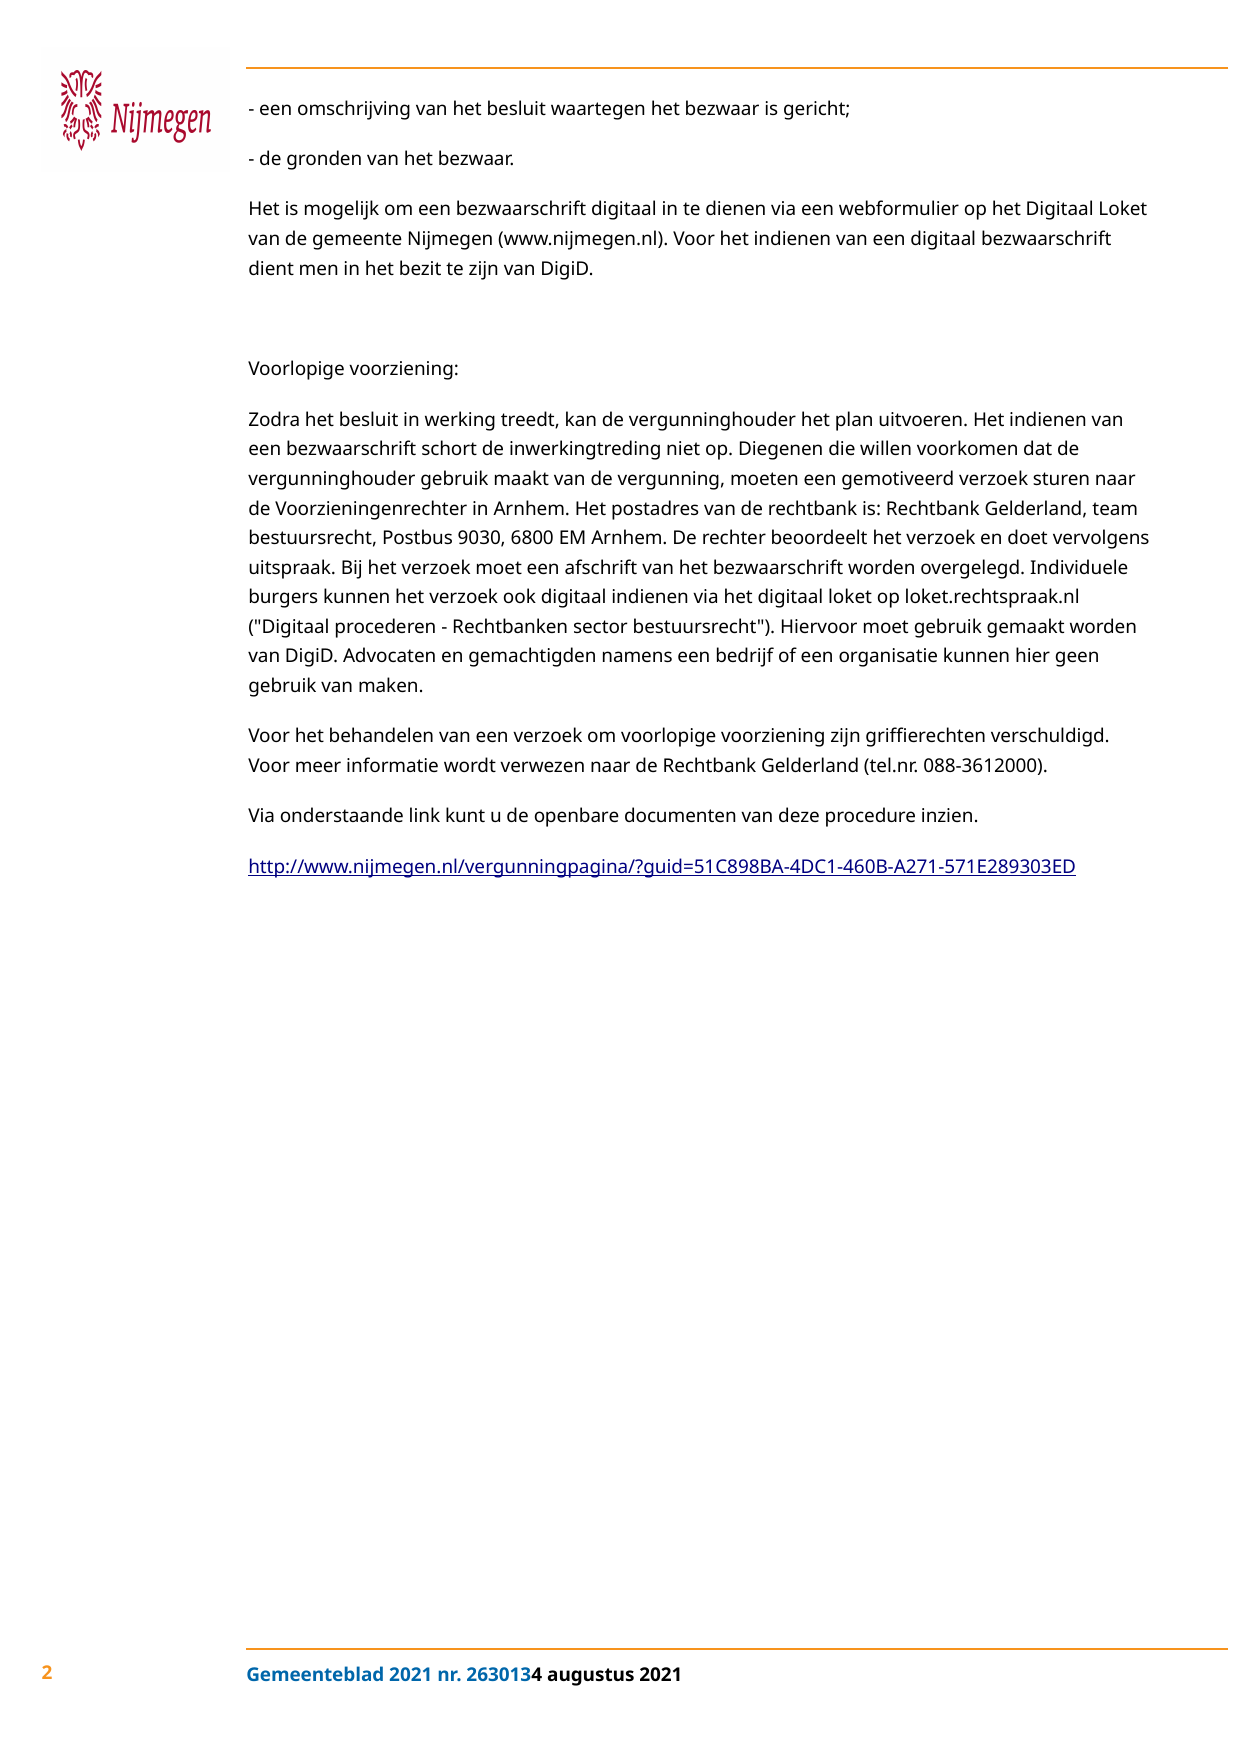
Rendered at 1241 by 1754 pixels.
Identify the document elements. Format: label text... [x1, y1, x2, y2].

text Via onderstaande link kunt u de openbare documenten van deze procedure inzien. [248, 803, 1152, 828]
text Voorlopige voorziening: [248, 356, 1152, 381]
text Voor het behandelen van een verzoek om voorlopige voorziening zijn griffierechten verschuldigd. Voor meer informatie wordt verwezen naar de Rechtbank Gelderland (tel.nr. 088-3612000). [248, 723, 1152, 778]
text - een omschrijving van het besluit waartegen het bezwaar is gericht; [248, 95, 1152, 121]
text Zodra het besluit in werking treedt, kan de vergunninghouder het plan uitvoeren. Het indienen van een bezwaarschrift schort de inwerkingtreding niet op. Diegenen die willen voorkomen dat de vergunninghouder gebruik maakt van de vergunning, moeten een gemotiveerd verzoek sturen naar de Voorzieningenrechter in Arnhem. Het postadres van de rechtbank is: Rechtbank Gelderland, team bestuursrecht, Postbus 9030, 6800 EM Arnhem. De rechter beoordeelt het verzoek en doet vervolgens uitspraak. Bij het verzoek moet een afschrift van het bezwaarschrift worden overgelegd. Individuele burgers kunnen het verzoek ook digitaal indienen via het digitaal loket op loket.rechtspraak.nl ("Digitaal procederen - Rechtbanken sector bestuursrecht"). Hiervoor moet gebruik gemaakt worden van DigiD. Advocaten en gemachtigden namens een bedrijf of een organisatie kunnen hier geen gebruik van maken. [248, 406, 1152, 698]
text - de gronden van het bezwaar. [248, 145, 1152, 171]
picture [41, 47, 231, 172]
text http://www.nijmegen.nl/vergunningpagina/?guid=51C898BA-4DC1-460B-A271-571E289303ED [248, 853, 1152, 879]
text Het is mogelijk om een bezwaarschrift digitaal in te dienen via een webformulier op het Digitaal Loket van de gemeente Nijmegen (www.nijmegen.nl). Voor het indienen van een digitaal bezwaarschrift dient men in het bezit te zijn van DigiD. [248, 196, 1152, 281]
